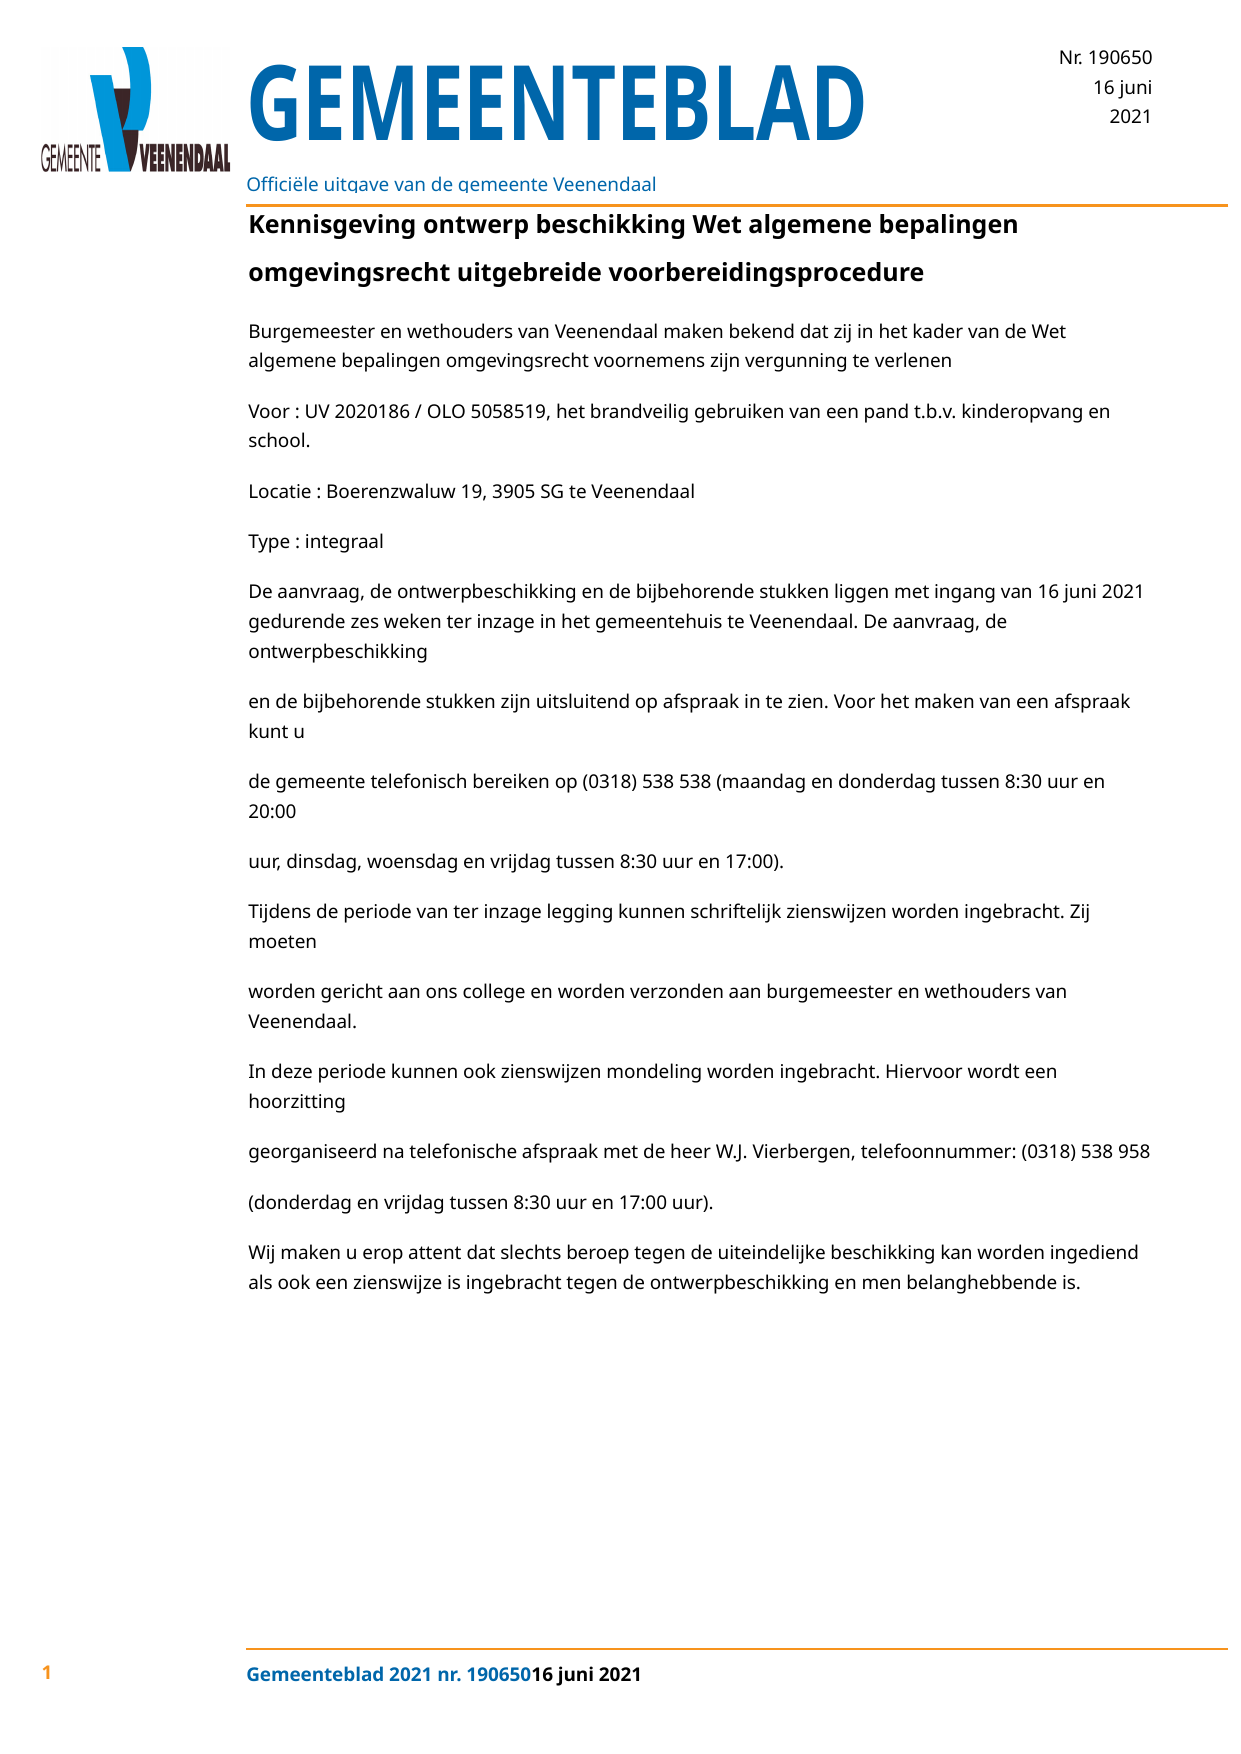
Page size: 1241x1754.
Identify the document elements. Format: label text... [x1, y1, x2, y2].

text worden gericht aan ons college en worden verzonden aan burgemeester en wethouders van Veenendaal. [248, 979, 1152, 1034]
text De aanvraag, de ontwerpbeschikking en de bijbehorende stukken liggen met ingang van 16 juni 2021 gedurende zes weken ter inzage in het gemeentehuis te Veenendaal. De aanvraag, de ontwerpbeschikking [248, 579, 1152, 664]
text Type : integraal [248, 528, 1152, 554]
text Voor : UV 2020186 / OLO 5058519, het brandveilig gebruiken van een pand t.b.v. kinderopvang en school. [248, 398, 1152, 453]
text (donderdag en vrijdag tussen 8:30 uur en 17:00 uur). [248, 1189, 1152, 1215]
text en de bijbehorende stukken zijn uitsluitend op afspraak in te zien. Voor het maken van een afspraak kunt u [248, 688, 1152, 744]
text In deze periode kunnen ook zienswijzen mondeling worden ingebracht. Hiervoor wordt een hoorzitting [248, 1059, 1152, 1114]
text Burgemeester en wethouders van Veenendaal maken bekend dat zij in het kader van de Wet algemene bepalingen omgevingsrecht voornemens zijn vergunning te verlenen [248, 318, 1152, 373]
picture [123, 47, 231, 172]
text uur, dinsdag, woensdag en vrijdag tussen 8:30 uur en 17:00). [248, 848, 1152, 874]
text Wij maken u erop attent dat slechts beroep tegen de uiteindelijke beschikking kan worden ingediend als ook een zienswijze is ingebracht tegen de ontwerpbeschikking en men belanghebbende is. [248, 1239, 1152, 1295]
text georganiseerd na telefonische afspraak met de heer W.J. Vierbergen, telefoonnummer: (0318) 538 958 [248, 1139, 1152, 1164]
text Tijdens de periode van ter inzage legging kunnen schriftelijk zienswijzen worden ingebracht. Zij moeten [248, 899, 1152, 954]
text Locatie : Boerenzwaluw 19, 3905 SG te Veenendaal [248, 478, 1152, 504]
picture [41, 47, 130, 172]
text de gemeente telefonisch bereiken op (0318) 538 538 (maandag en donderdag tussen 8:30 uur en 20:00 [248, 768, 1152, 824]
text Kennisgeving ontwerp beschikking Wet algemene bepalingen omgevingsrecht uitgebreide voorbereidingsprocedure [248, 207, 1152, 288]
